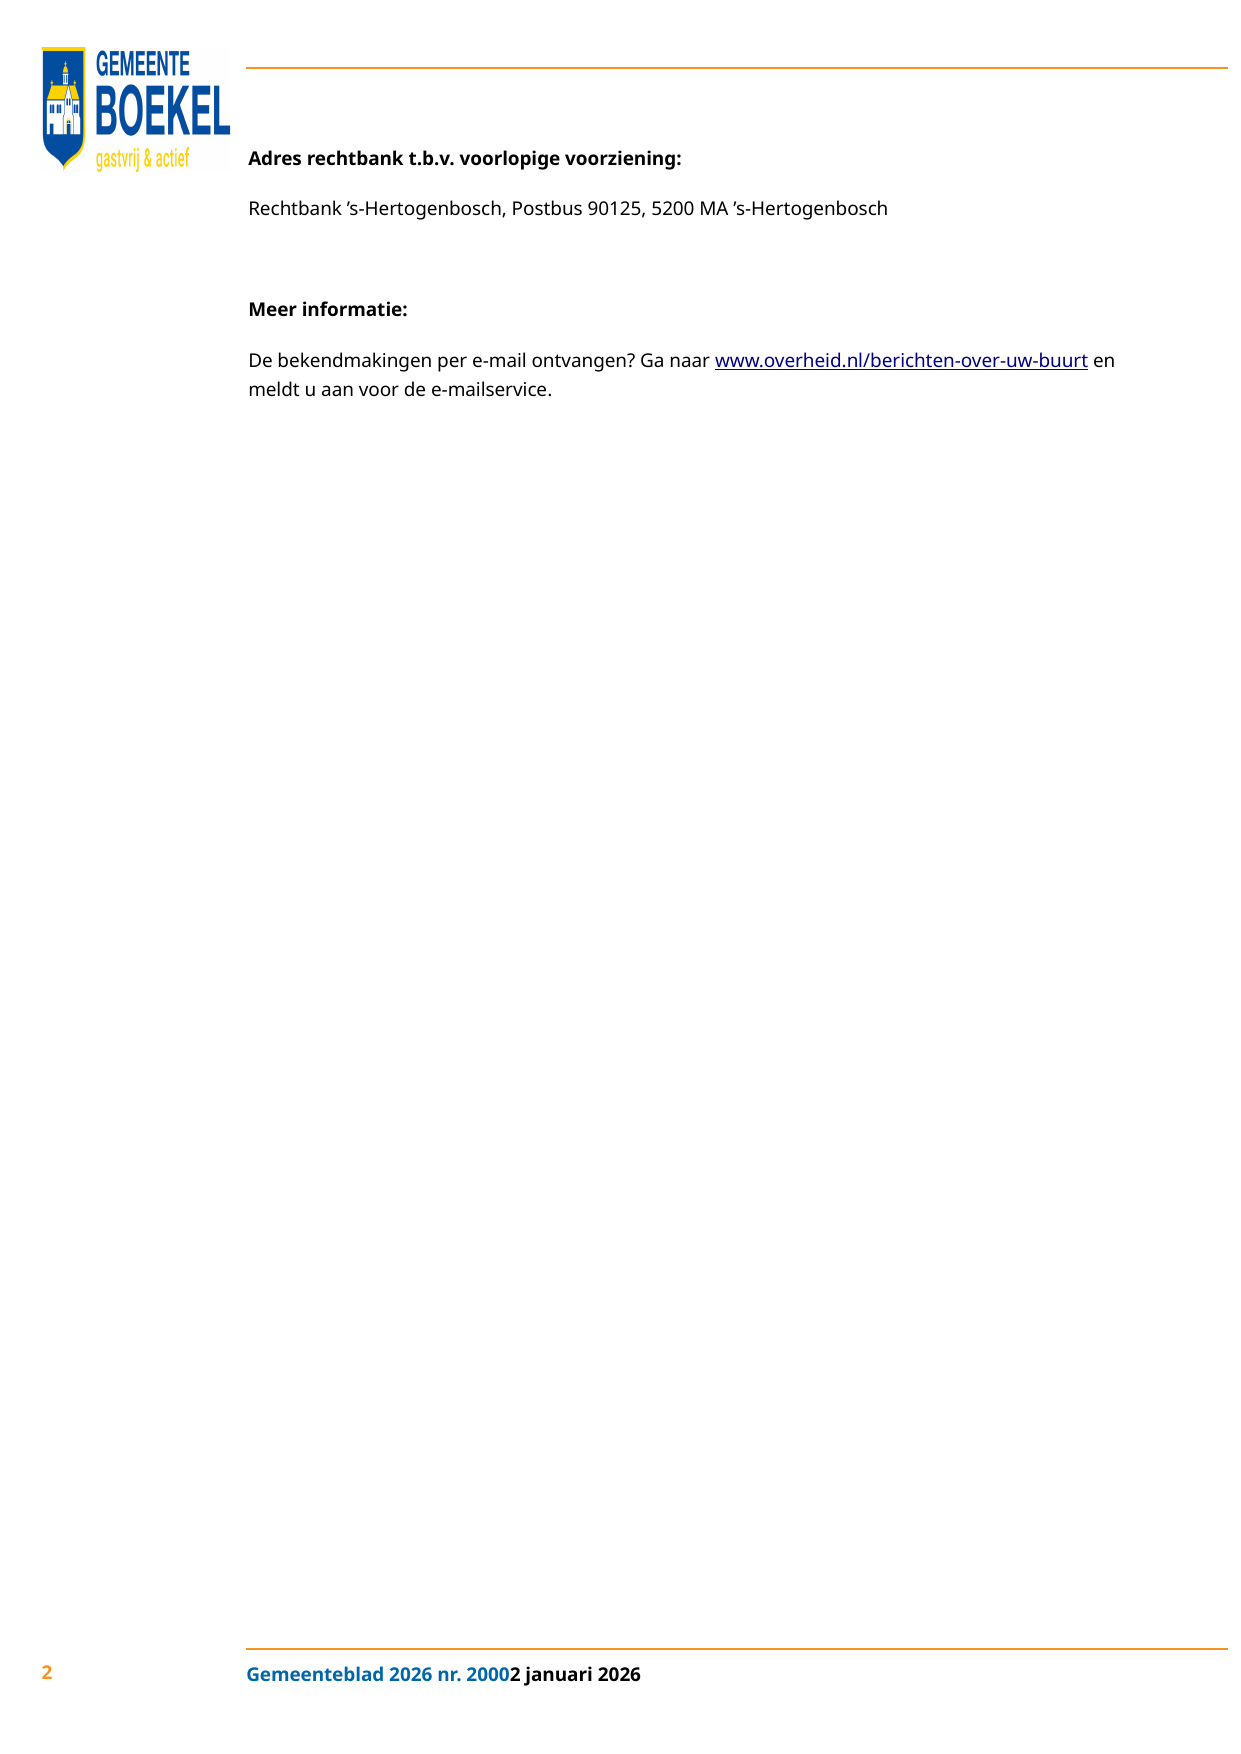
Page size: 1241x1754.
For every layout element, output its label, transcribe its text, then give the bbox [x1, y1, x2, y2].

text De bekendmakingen per e-mail ontvangen? Ga naar www.overheid.nl/berichten-over-uw-buurt en meldt u aan voor de e-mailservice. [248, 347, 1152, 402]
text Adres rechtbank t.b.v. voorlopige voorziening: [248, 145, 1152, 171]
text Rechtbank ’s-Hertogenbosch, Postbus 90125, 5200 MA ’s-Hertogenbosch [248, 196, 1152, 221]
text Meer informatie: [248, 296, 1152, 322]
picture [41, 47, 231, 172]
